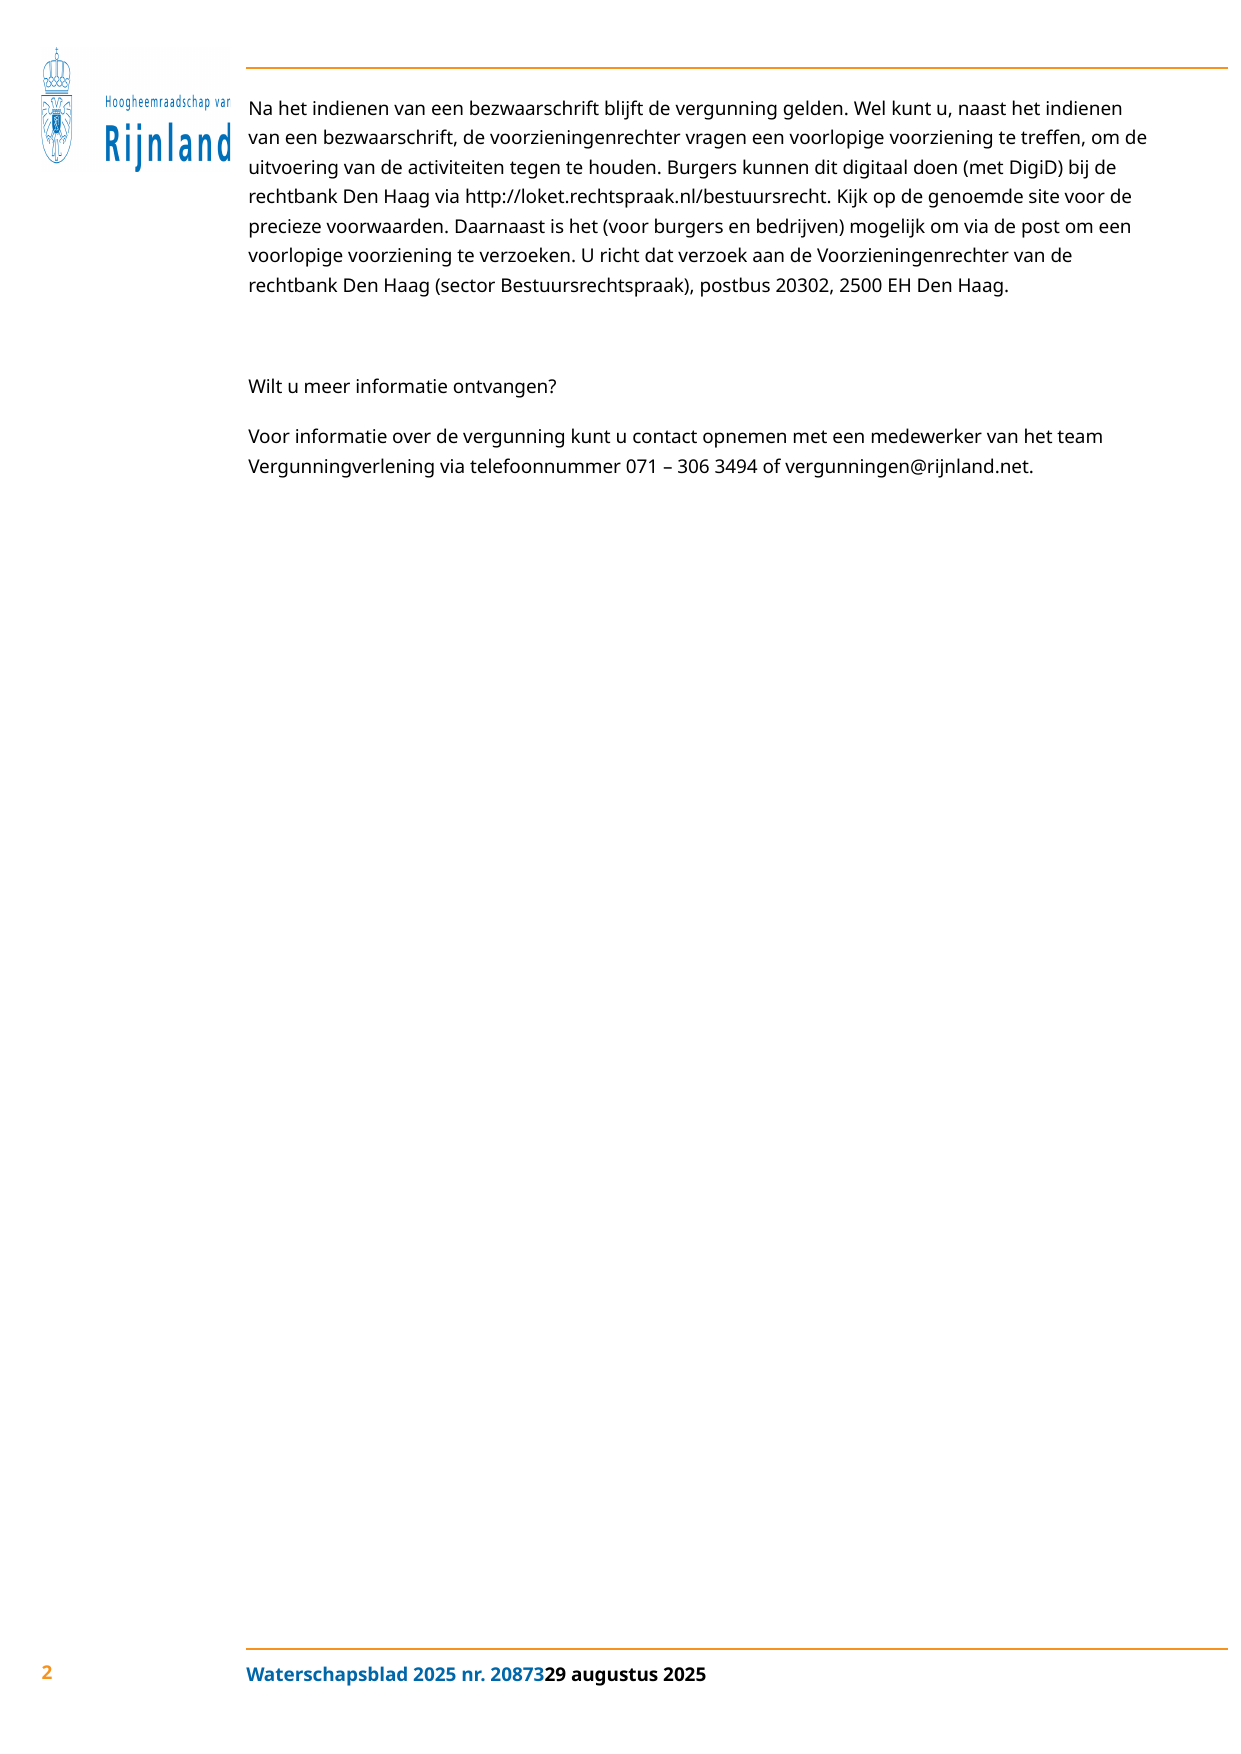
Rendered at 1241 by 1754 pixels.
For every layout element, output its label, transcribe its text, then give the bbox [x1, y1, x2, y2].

text Voor informatie over de vergunning kunt u contact opnemen met een medewerker van het team Vergunningverlening via telefoonnummer 071 – 306 3494 of vergunningen@rijnland.net. [248, 423, 1152, 479]
text Na het indienen van een bezwaarschrift blijft de vergunning gelden. Wel kunt u, naast het indienen van een bezwaarschrift, de voorzieningenrechter vragen een voorlopige voorziening te treffen, om de uitvoering van de activiteiten tegen te houden. Burgers kunnen dit digitaal doen (met DigiD) bij de rechtbank Den Haag via http://loket.rechtspraak.nl/bestuursrecht. Kijk op de genoemde site voor de precieze voorwaarden. Daarnaast is het (voor burgers en bedrijven) mogelijk om via de post om een voorlopige voorziening te verzoeken. U richt dat verzoek aan de Voorzieningenrechter van de rechtbank Den Haag (sector Bestuursrechtspraak), postbus 20302, 2500 EH Den Haag. [248, 95, 1152, 298]
text Wilt u meer informatie ontvangen? [248, 373, 1152, 399]
picture [41, 47, 231, 172]
